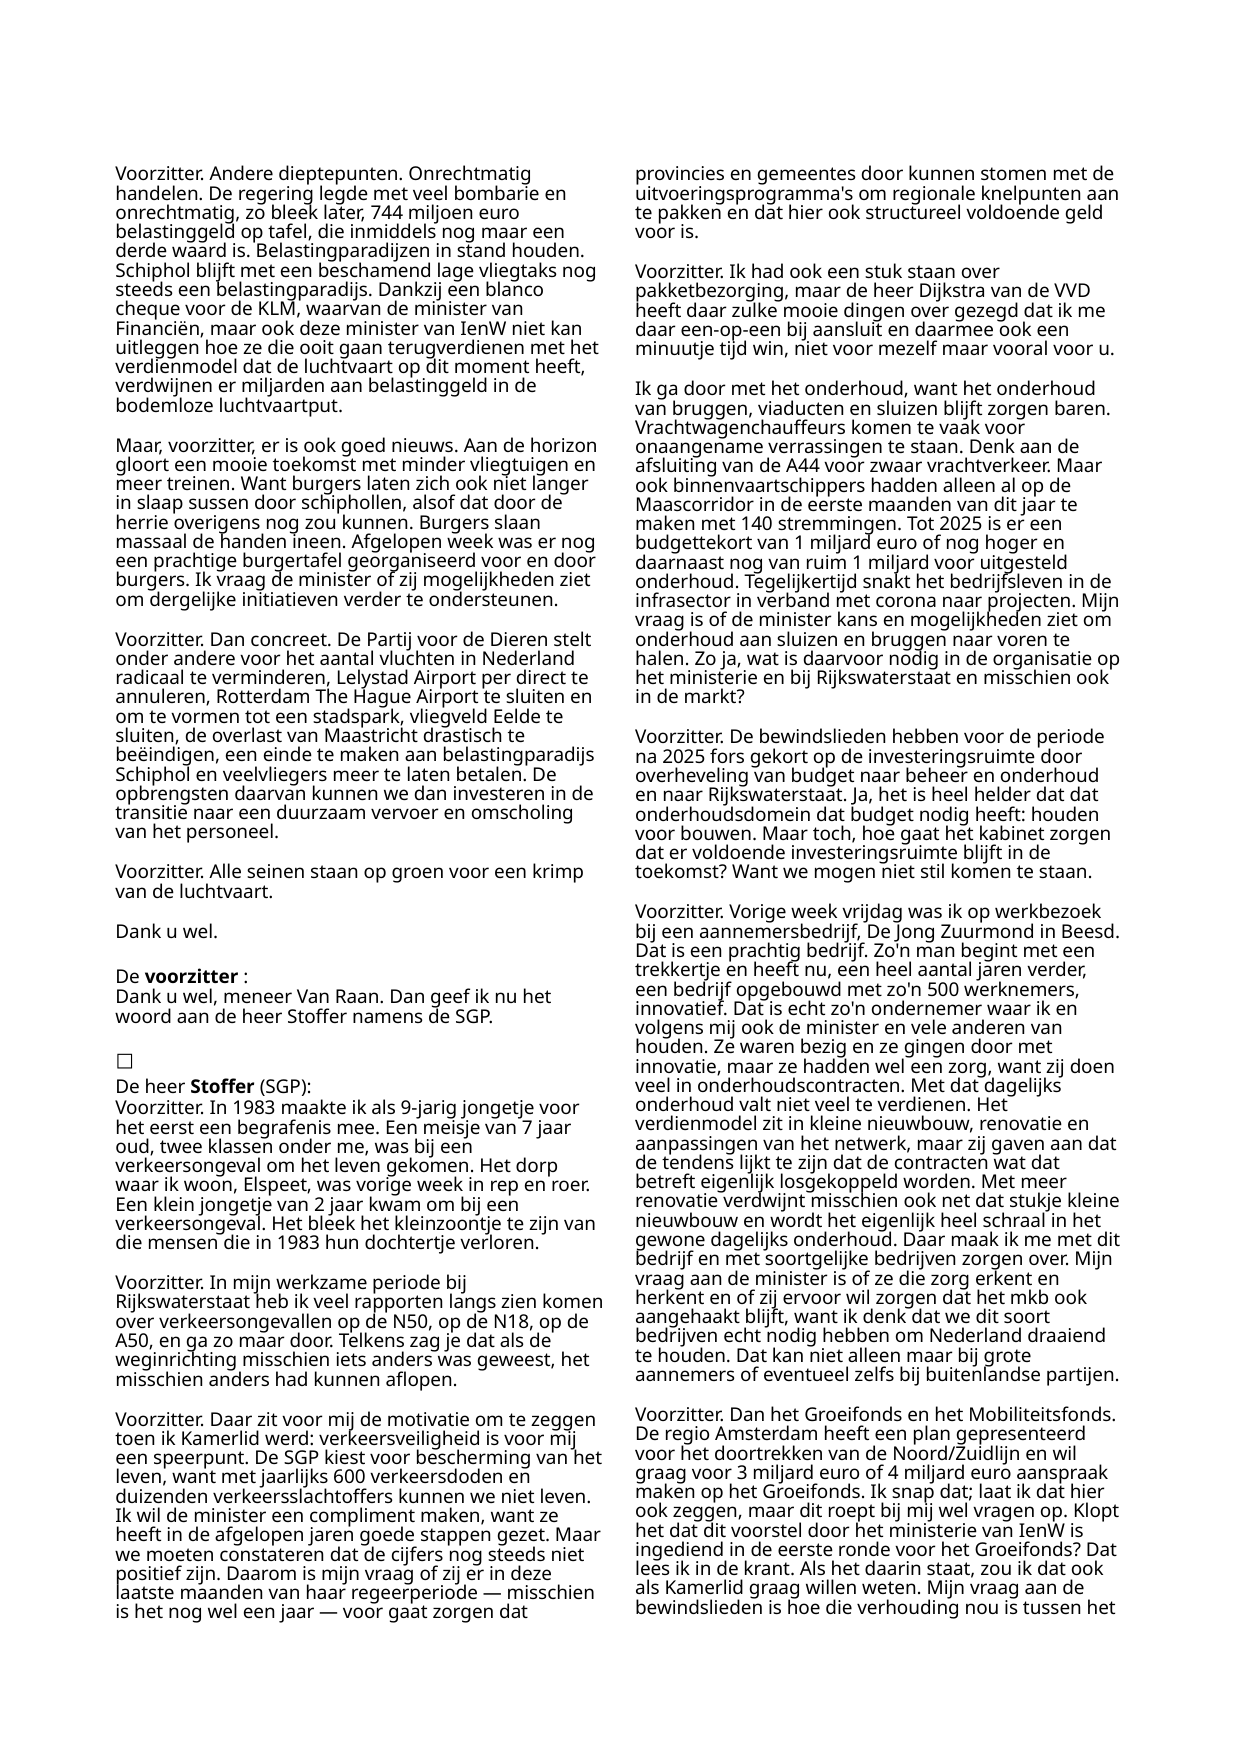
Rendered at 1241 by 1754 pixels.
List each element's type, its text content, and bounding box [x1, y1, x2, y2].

text Voorzitter. In 1983 maakte ik als 9-jarig jongetje voor het eerst een begrafenis mee. Een meisje van 7 jaar oud, twee klassen onder me, was bij een verkeersongeval om het leven gekomen. Het dorp waar ik woon, Elspeet, was vorige week in rep en roer. Een klein jongetje van 2 jaar kwam om bij een verkeersongeval. Het bleek het kleinzoontje te zijn van die mensen die in 1983 hun dochtertje verloren. [115, 1099, 605, 1253]
text Maar, voorzitter, er is ook goed nieuws. Aan de horizon gloort een mooie toekomst met minder vliegtuigen en meer treinen. Want burgers laten zich ook niet langer in slaap sussen door schiphollen, alsof dat door de herrie overigens nog zou kunnen. Burgers slaan massaal de handen ineen. Afgelopen week was er nog een prachtige burgertafel georganiseerd voor en door burgers. Ik vraag de minister of zij mogelijkheden ziet om dergelijke initiatieven verder te ondersteunen. [115, 437, 605, 610]
text Voorzitter. Andere dieptepunten. Onrechtmatig handelen. De regering legde met veel bombarie en onrechtmatig, zo bleek later, 744 miljoen euro belastinggeld op tafel, die inmiddels nog maar een derde waard is. Belastingparadijzen in stand houden. Schiphol blijft met een beschamend lage vliegtaks nog steeds een belastingparadijs. Dankzij een blanco cheque voor de KLM, waarvan de minister van Financiën, maar ook deze minister van IenW niet kan uitleggen hoe ze die ooit gaan terugverdienen met het verdienmodel dat de luchtvaart op dit moment heeft, verdwijnen er miljarden aan belastinggeld in de bodemloze luchtvaartput. [115, 165, 605, 416]
text Voorzitter. Daar zit voor mij de motivatie om te zeggen toen ik Kamerlid werd: verkeersveiligheid is voor mij een speerpunt. De SGP kiest voor bescherming van het leven, want met jaarlijks 600 verkeersdoden en duizenden verkeersslachtoffers kunnen we niet leven. Ik wil de minister een compliment maken, want ze heeft in de afgelopen jaren goede stappen gezet. Maar we moeten constateren dat de cijfers nog steeds niet positief zijn. Daarom is mijn vraag of zij er in deze laatste maanden van haar regeerperiode — misschien is het nog wel een jaar — voor gaat zorgen dat [115, 1411, 605, 1623]
text De voorzitter : [115, 963, 605, 988]
text Dank u wel, meneer Van Raan. Dan geef ik nu het woord aan de heer Stoffer namens de SGP. [115, 988, 605, 1027]
text provincies en gemeentes door kunnen stomen met de uitvoeringsprogramma's om regionale knelpunten aan te pakken en dat hier ook structureel voldoende geld voor is. [635, 165, 1125, 242]
text Voorzitter. Vorige week vrijdag was ik op werkbezoek bij een aannemersbedrijf, De Jong Zuurmond in Beesd. Dat is een prachtig bedrijf. Zo'n man begint met een trekkertje en heeft nu, een heel aantal jaren verder, een bedrijf opgebouwd met zo'n 500 werknemers, innovatief. Dat is echt zo'n ondernemer waar ik en volgens mij ook de minister en vele anderen van houden. Ze waren bezig en ze gingen door met innovatie, maar ze hadden wel een zorg, want zij doen veel in onderhoudscontracten. Met dat dagelijks onderhoud valt niet veel te verdienen. Het verdienmodel zit in kleine nieuwbouw, renovatie en aanpassingen van het netwerk, maar zij gaven aan dat de tendens lijkt te zijn dat de contracten wat dat betreft eigenlijk losgekoppeld worden. Met meer renovatie verdwijnt misschien ook net dat stukje kleine nieuwbouw en wordt het eigenlijk heel schraal in het gewone dagelijks onderhoud. Daar maak ik me met dit bedrijf en met soortgelijke bedrijven zorgen over. Mijn vraag aan de minister is of ze die zorg erkent en herkent en of zij ervoor wil zorgen dat het mkb ook aangehaakt blijft, want ik denk dat we dit soort bedrijven echt nodig hebben om Nederland draaiend te houden. Dat kan niet alleen maar bij grote aannemers of eventueel zelfs bij buitenlandse partijen. [635, 903, 1125, 1385]
text Voorzitter. Dan het Groeifonds en het Mobiliteitsfonds. De regio Amsterdam heeft een plan gepresenteerd voor het doortrekken van de Noord/Zuidlijn en wil graag voor 3 miljard euro of 4 miljard euro aanspraak maken op het Groeifonds. Ik snap dat; laat ik dat hier ook zeggen, maar dit roept bij mij wel vragen op. Klopt het dat dit voorstel door het ministerie van IenW is ingediend in de eerste ronde voor het Groeifonds? Dat lees ik in de krant. Als het daarin staat, zou ik dat ook als Kamerlid graag willen weten. Mijn vraag aan de bewindslieden is hoe die verhouding nou is tussen het [635, 1406, 1125, 1618]
text Voorzitter. De bewindslieden hebben voor de periode na 2025 fors gekort op de investeringsruimte door overheveling van budget naar beheer en onderhoud en naar Rijkswaterstaat. Ja, het is heel helder dat dat onderhoudsdomein dat budget nodig heeft: houden voor bouwen. Maar toch, hoe gaat het kabinet zorgen dat er voldoende investeringsruimte blijft in de toekomst? Want we mogen niet stil komen te staan. [635, 728, 1125, 883]
text Voorzitter. Dan concreet. De Partij voor de Dieren stelt onder andere voor het aantal vluchten in Nederland radicaal te verminderen, Lelystad Airport per direct te annuleren, Rotterdam The Hague Airport te sluiten en om te vormen tot een stadspark, vliegveld Eelde te sluiten, de overlast van Maastricht drastisch te beëindigen, een einde te maken aan belastingparadijs Schiphol en veelvliegers meer te laten betalen. De opbrengsten daarvan kunnen we dan investeren in de transitie naar een duurzaam vervoer en omscholing van het personeel. [115, 631, 605, 843]
text De heer Stoffer (SGP): [115, 1074, 605, 1099]
text Voorzitter. Ik had ook een stuk staan over pakketbezorging, maar de heer Dijkstra van de VVD heeft daar zulke mooie dingen over gezegd dat ik me daar een-op-een bij aansluit en daarmee ook een minuutje tijd win, niet voor mezelf maar vooral voor u. [635, 263, 1125, 359]
text Voorzitter. Alle seinen staan op groen voor een krimp van de luchtvaart. [115, 863, 605, 902]
text Dank u wel. [115, 923, 605, 942]
text Ik ga door met het onderhoud, want het onderhoud van bruggen, viaducten en sluizen blijft zorgen baren. Vrachtwagenchauffeurs komen te vaak voor onaangename verrassingen te staan. Denk aan de afsluiting van de A44 voor zwaar vrachtverkeer. Maar ook binnenvaartschippers hadden alleen al op de Maascorridor in de eerste maanden van dit jaar te maken met 140 stremmingen. Tot 2025 is er een budgettekort van 1 miljard euro of nog hoger en daarnaast nog van ruim 1 miljard voor uitgesteld onderhoud. Tegelijkertijd snakt het bedrijfsleven in de infrasector in verband met corona naar projecten. Mijn vraag is of de minister kans en mogelijkheden ziet om onderhoud aan sluizen en bruggen naar voren te halen. Zo ja, wat is daarvoor nodig in de organisatie op het ministerie en bij Rijkswaterstaat en misschien ook in de markt? [635, 380, 1125, 708]
text ⬜ [115, 1048, 605, 1074]
text Voorzitter. In mijn werkzame periode bij Rijkswaterstaat heb ik veel rapporten langs zien komen over verkeersongevallen op de N50, op de N18, op de A50, en ga zo maar door. Telkens zag je dat als de weginrichting misschien iets anders was geweest, het misschien anders had kunnen aflopen. [115, 1274, 605, 1390]
